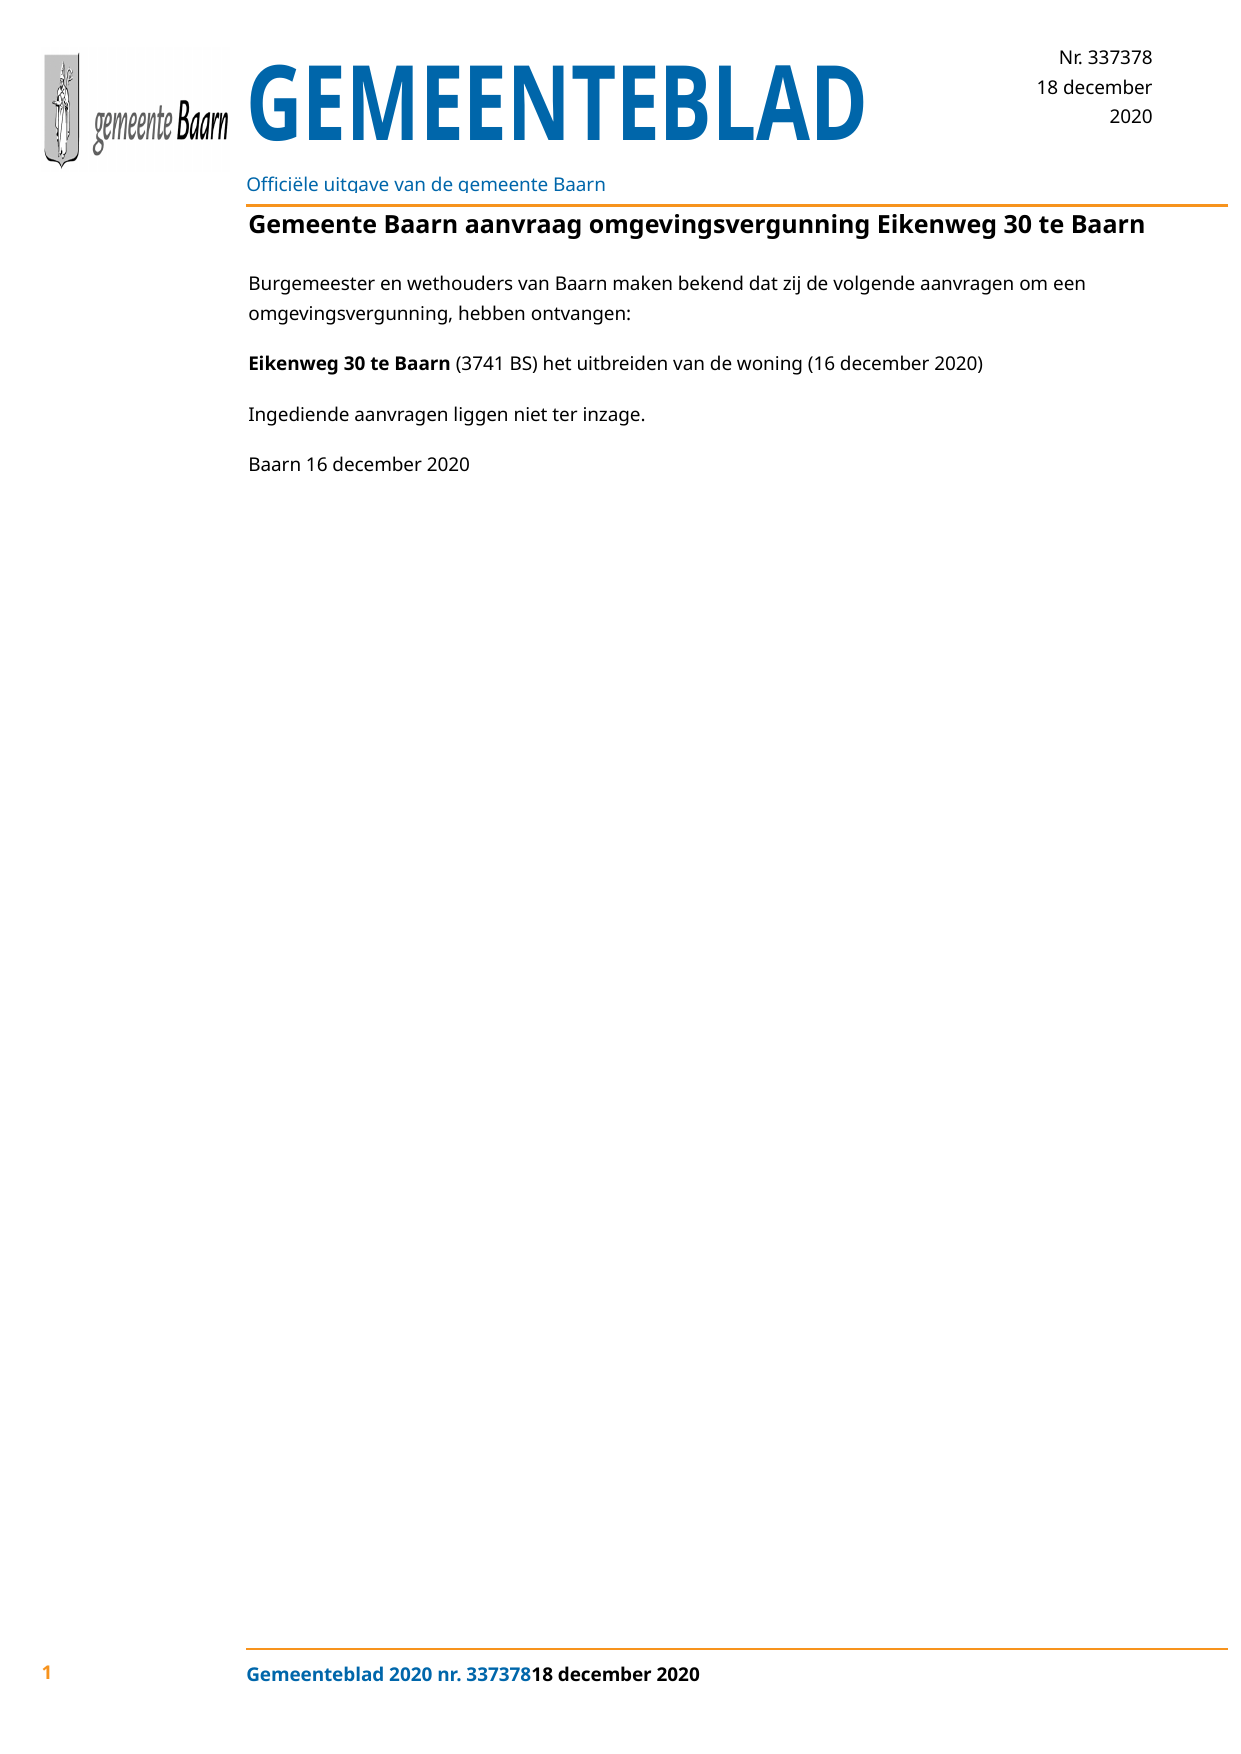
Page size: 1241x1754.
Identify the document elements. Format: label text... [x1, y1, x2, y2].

text Eikenweg 30 te Baarn (3741 BS) het uitbreiden van de woning (16 december 2020) [248, 350, 1152, 376]
text Ingediende aanvragen liggen niet ter inzage. [248, 401, 1152, 426]
text Gemeente Baarn aanvraag omgevingsvergunning Eikenweg 30 te Baarn [248, 207, 1152, 241]
text Burgemeester en wethouders van Baarn maken bekend dat zij de volgende aanvragen om een omgevingsvergunning, hebben ontvangen: [248, 270, 1152, 326]
picture [41, 47, 231, 172]
text Baarn 16 december 2020 [248, 451, 1152, 477]
